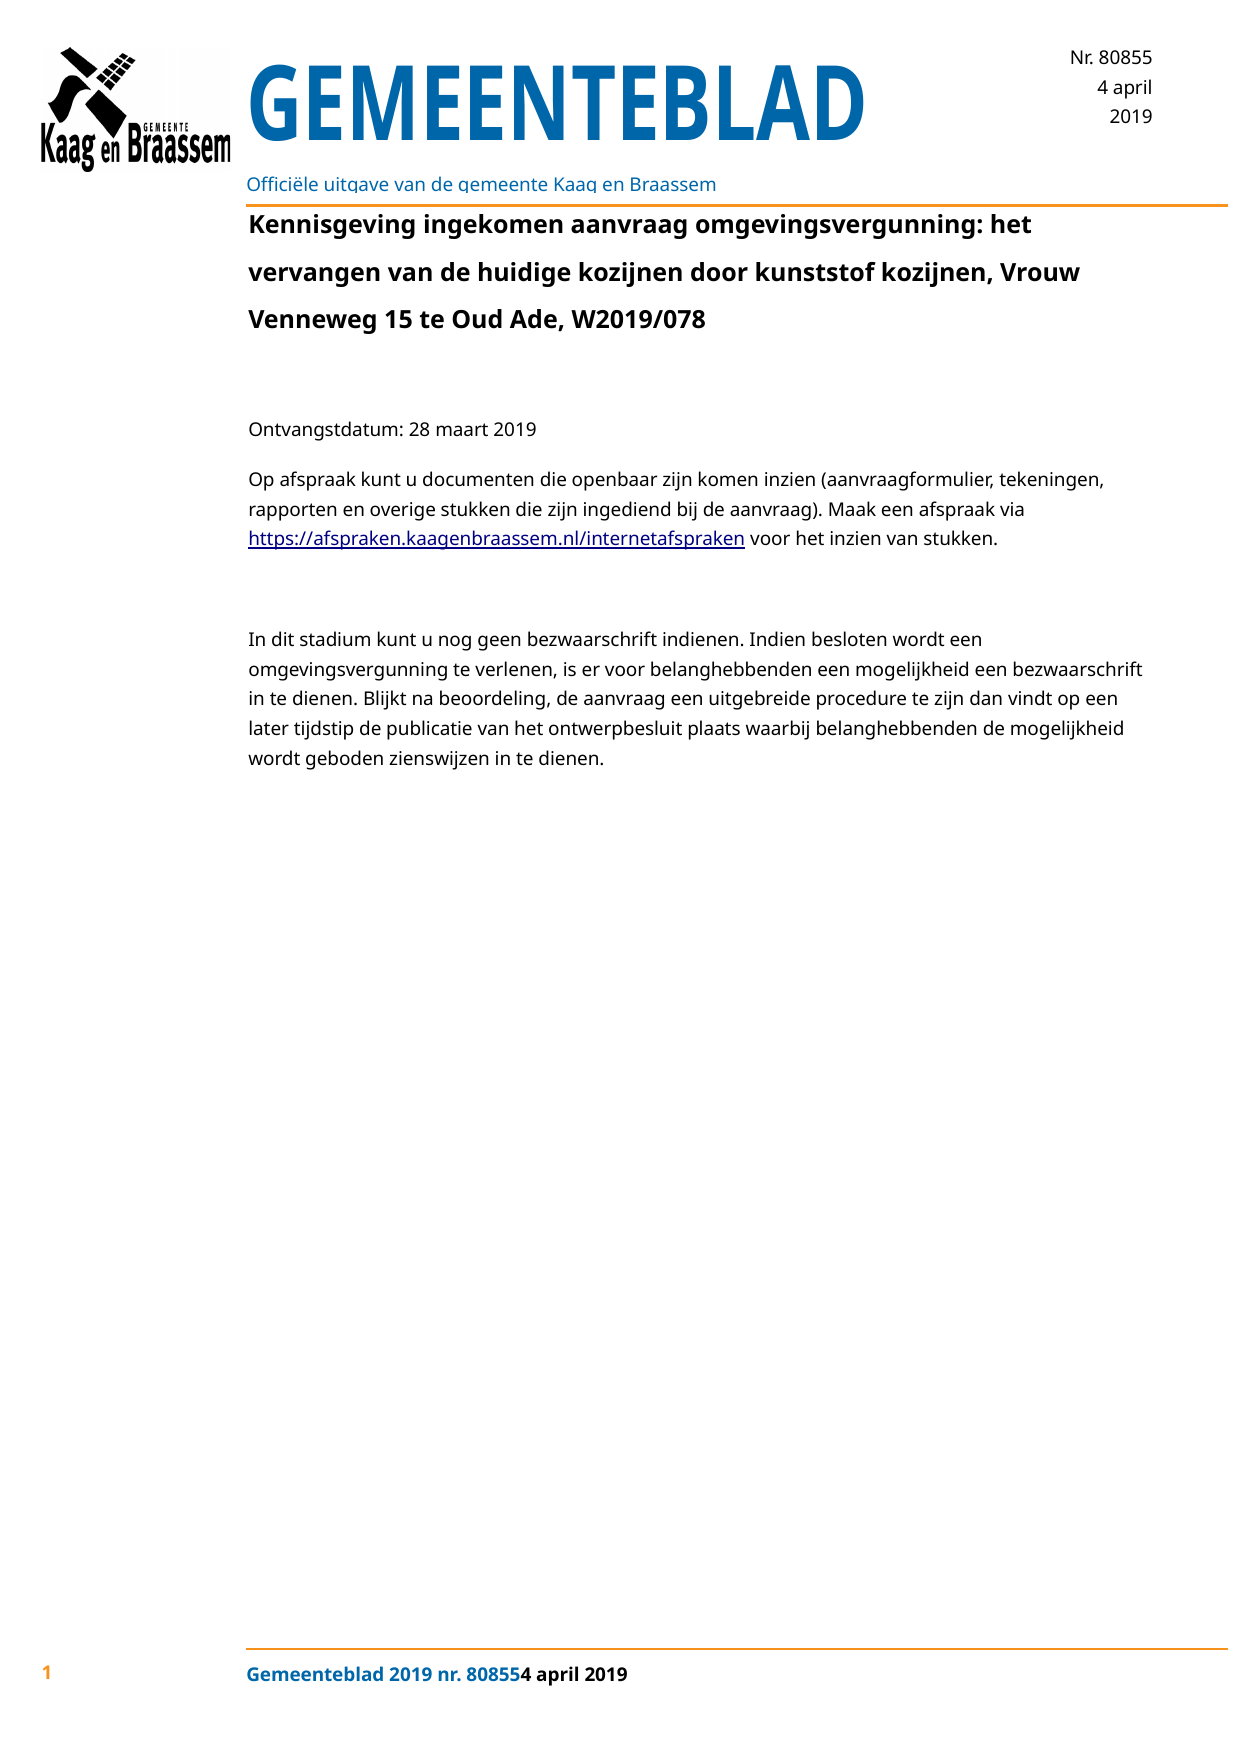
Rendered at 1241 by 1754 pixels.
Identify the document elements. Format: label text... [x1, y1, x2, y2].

text Op afspraak kunt u documenten die openbaar zijn komen inzien (aanvraagformulier, tekeningen, rapporten en overige stukken die zijn ingediend bij de aanvraag). Maak een afspraak via https://afspraken.kaagenbraassem.nl/internetafspraken voor het inzien van stukken. [248, 466, 1152, 551]
text Ontvangstdatum: 28 maart 2019 [248, 416, 1152, 442]
picture [41, 47, 231, 172]
text Kennisgeving ingekomen aanvraag omgevingsvergunning: het vervangen van de huidige kozijnen door kunststof kozijnen, Vrouw Venneweg 15 te Oud Ade, W2019/078 [248, 207, 1152, 336]
text In dit stadium kunt u nog geen bezwaarschrift indienen. Indien besloten wordt een omgevingsvergunning te verlenen, is er voor belanghebbenden een mogelijkheid een bezwaarschrift in te dienen. Blijkt na beoordeling, de aanvraag een uitgebreide procedure te zijn dan vindt op een later tijdstip de publicatie van het ontwerpbesluit plaats waarbij belanghebbenden de mogelijkheid wordt geboden zienswijzen in te dienen. [248, 626, 1152, 770]
